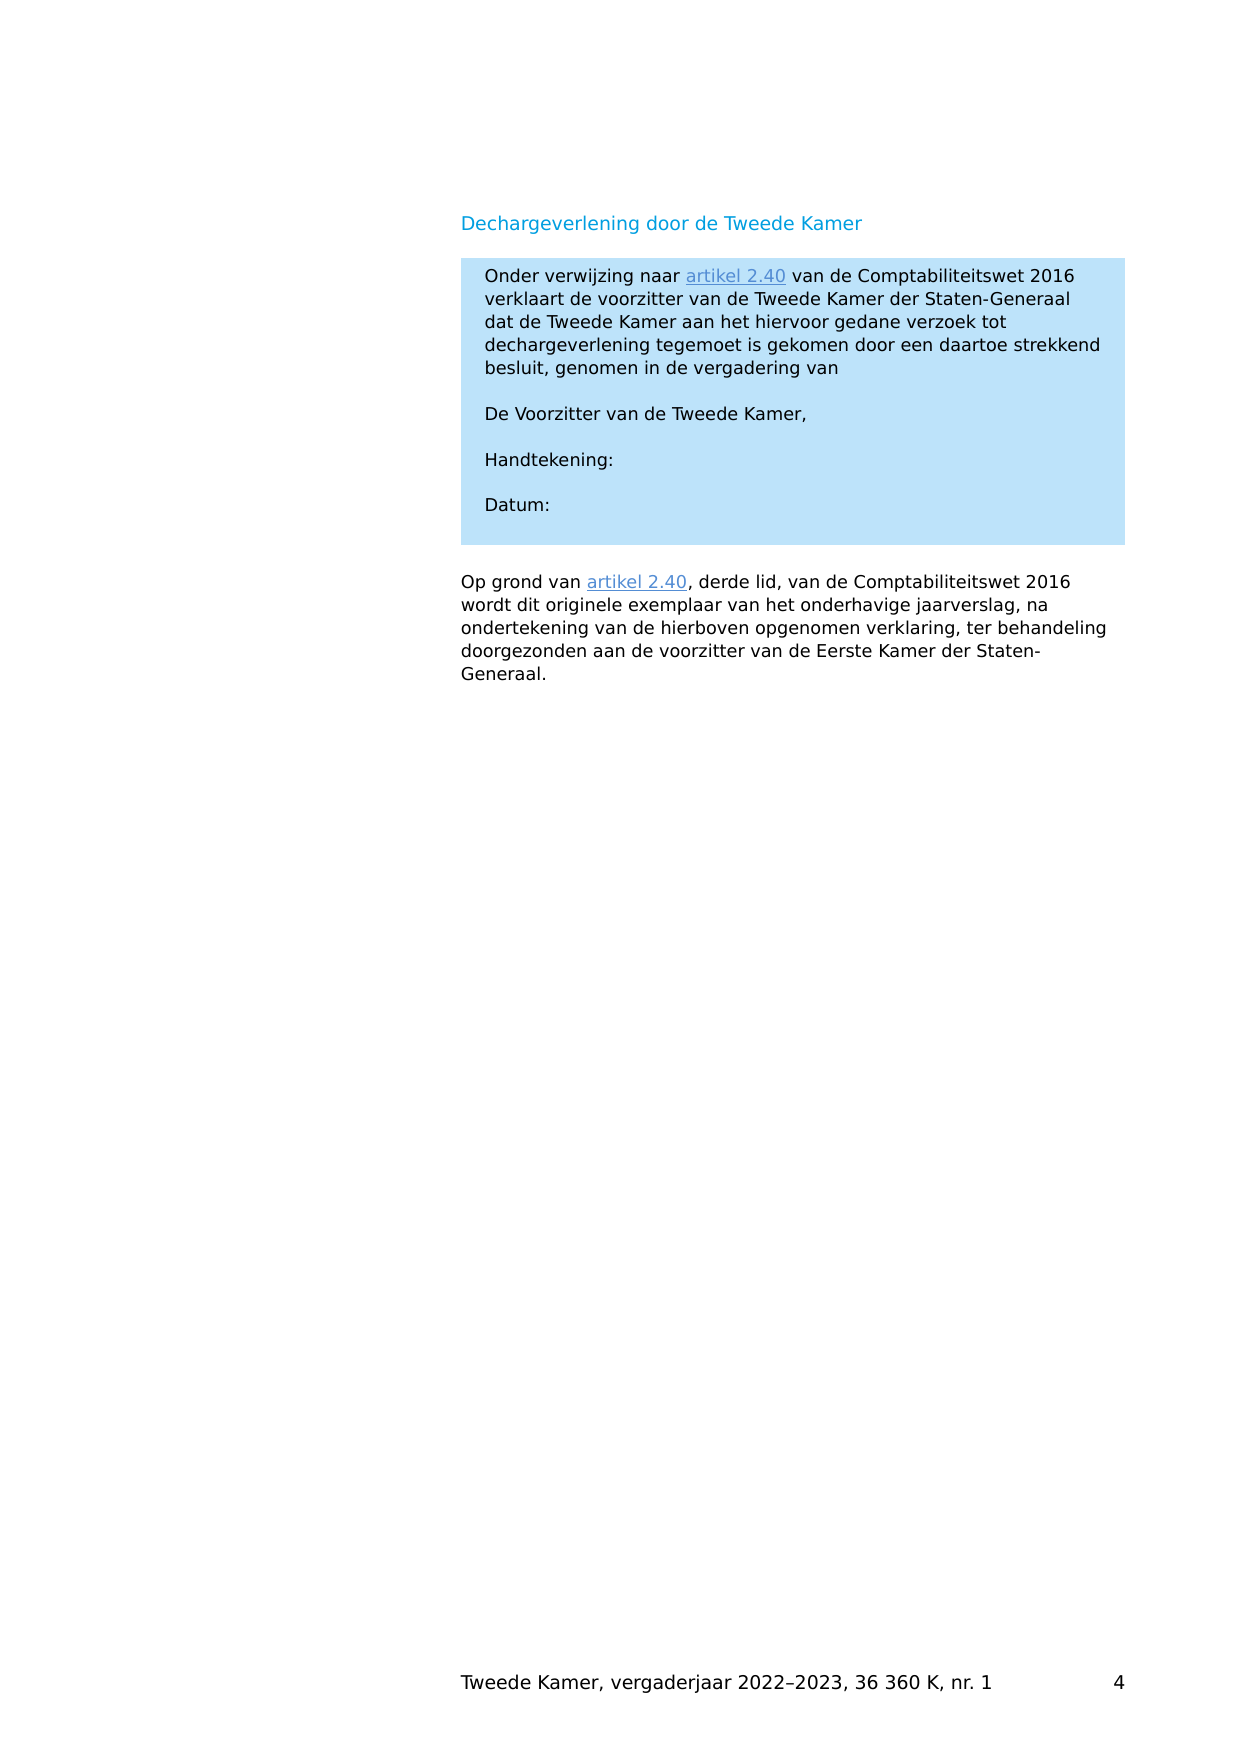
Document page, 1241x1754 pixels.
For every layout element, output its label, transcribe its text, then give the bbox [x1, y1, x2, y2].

table_header Onder verwijzing naar artikel 2.40 van de Comptabiliteitswet 2016 verklaart de voorzitter van de Tweede Kamer der Staten-Generaal dat de Tweede Kamer aan het hiervoor gedane verzoek tot dechargeverlening tegemoet is gekomen door een daartoe strekkend besluit, genomen in de vergadering van De Voorzitter van de Tweede Kamer, Handtekening: Datum: [461, 258, 1125, 545]
title Dechargeverlening door de Tweede Kamer [461, 213, 1125, 235]
text Op grond van artikel 2.40, derde lid, van de Comptabiliteitswet 2016 wordt dit originele exemplaar van het onderhavige jaarverslag, na ondertekening van de hierboven opgenomen verklaring, ter behandeling doorgezonden aan de voorzitter van de Eerste Kamer der Staten-Generaal. [461, 570, 1125, 685]
